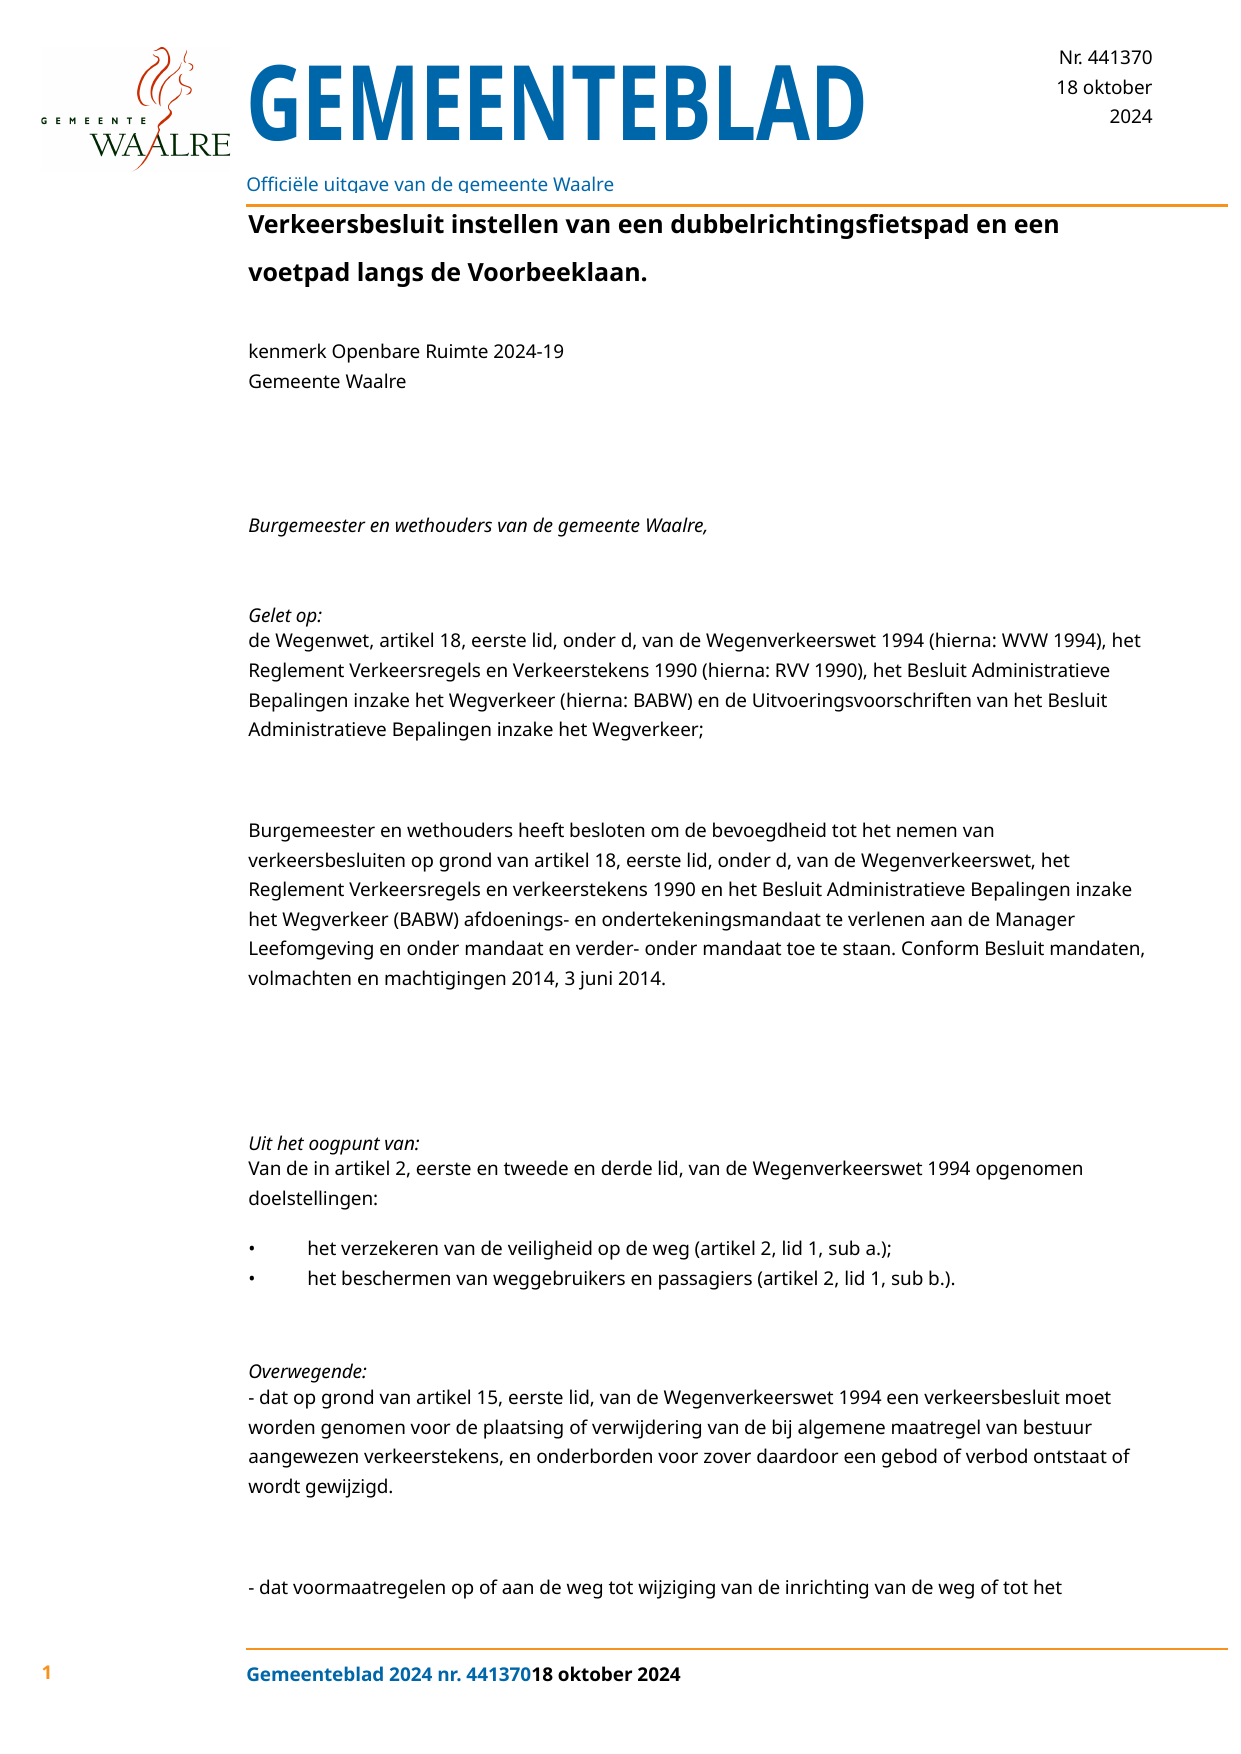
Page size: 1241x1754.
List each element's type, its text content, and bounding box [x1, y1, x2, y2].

text - dat voormaatregelen op of aan de weg tot wijziging van de inrichting van de weg of tot het [248, 1574, 1152, 1600]
text Burgemeester en wethouders van de gemeente Waalre, [248, 512, 1152, 538]
text Gemeente Waalre [248, 368, 1152, 394]
list het beschermen van weggebruikers en passagiers (artikel 2, lid 1, sub b.). [248, 1265, 1152, 1291]
text Van de in artikel 2, eerste en tweede en derde lid, van de Wegenverkeerswet 1994 opgenomen doelstellingen: [248, 1156, 1152, 1211]
text de Wegenwet, artikel 18, eerste lid, onder d, van de Wegenverkeerswet 1994 (hierna: WVW 1994), het Reglement Verkeersregels en Verkeerstekens 1990 (hierna: RVV 1990), het Besluit Administratieve Bepalingen inzake het Wegverkeer (hierna: BABW) en de Uitvoeringsvoorschriften van het Besluit Administratieve Bepalingen inzake het Wegverkeer; [248, 628, 1152, 742]
text Verkeersbesluit instellen van een dubbelrichtingsfietspad en een voetpad langs de Voorbeeklaan. [248, 207, 1152, 288]
text Uit het oogpunt van: [248, 1130, 1152, 1156]
list het verzekeren van de veiligheid op de weg (artikel 2, lid 1, sub a.); [248, 1236, 1152, 1261]
picture [41, 47, 231, 172]
text Gelet op: [248, 602, 1152, 628]
text Burgemeester en wethouders heeft besloten om de bevoegdheid tot het nemen van verkeersbesluiten op grond van artikel 18, eerste lid, onder d, van de Wegenverkeerswet, het Reglement Verkeersregels en verkeerstekens 1990 en het Besluit Administratieve Bepalingen inzake het Wegverkeer (BABW) afdoenings- en ondertekeningsmandaat te verlenen aan de Manager Leefomgeving en onder mandaat en verder- onder mandaat toe te staan. Conform Besluit mandaten, volmachten en machtigingen 2014, 3 juni 2014. [248, 817, 1152, 991]
text Overwegende: [248, 1359, 1152, 1384]
text kenmerk Openbare Ruimte 2024-19 [248, 339, 1152, 364]
text - dat op grond van artikel 15, eerste lid, van de Wegenverkeerswet 1994 een verkeersbesluit moet worden genomen voor de plaatsing of verwijdering van de bij algemene maatregel van bestuur aangewezen verkeerstekens, en onderborden voor zover daardoor een gebod of verbod ontstaat of wordt gewijzigd. [248, 1384, 1152, 1499]
